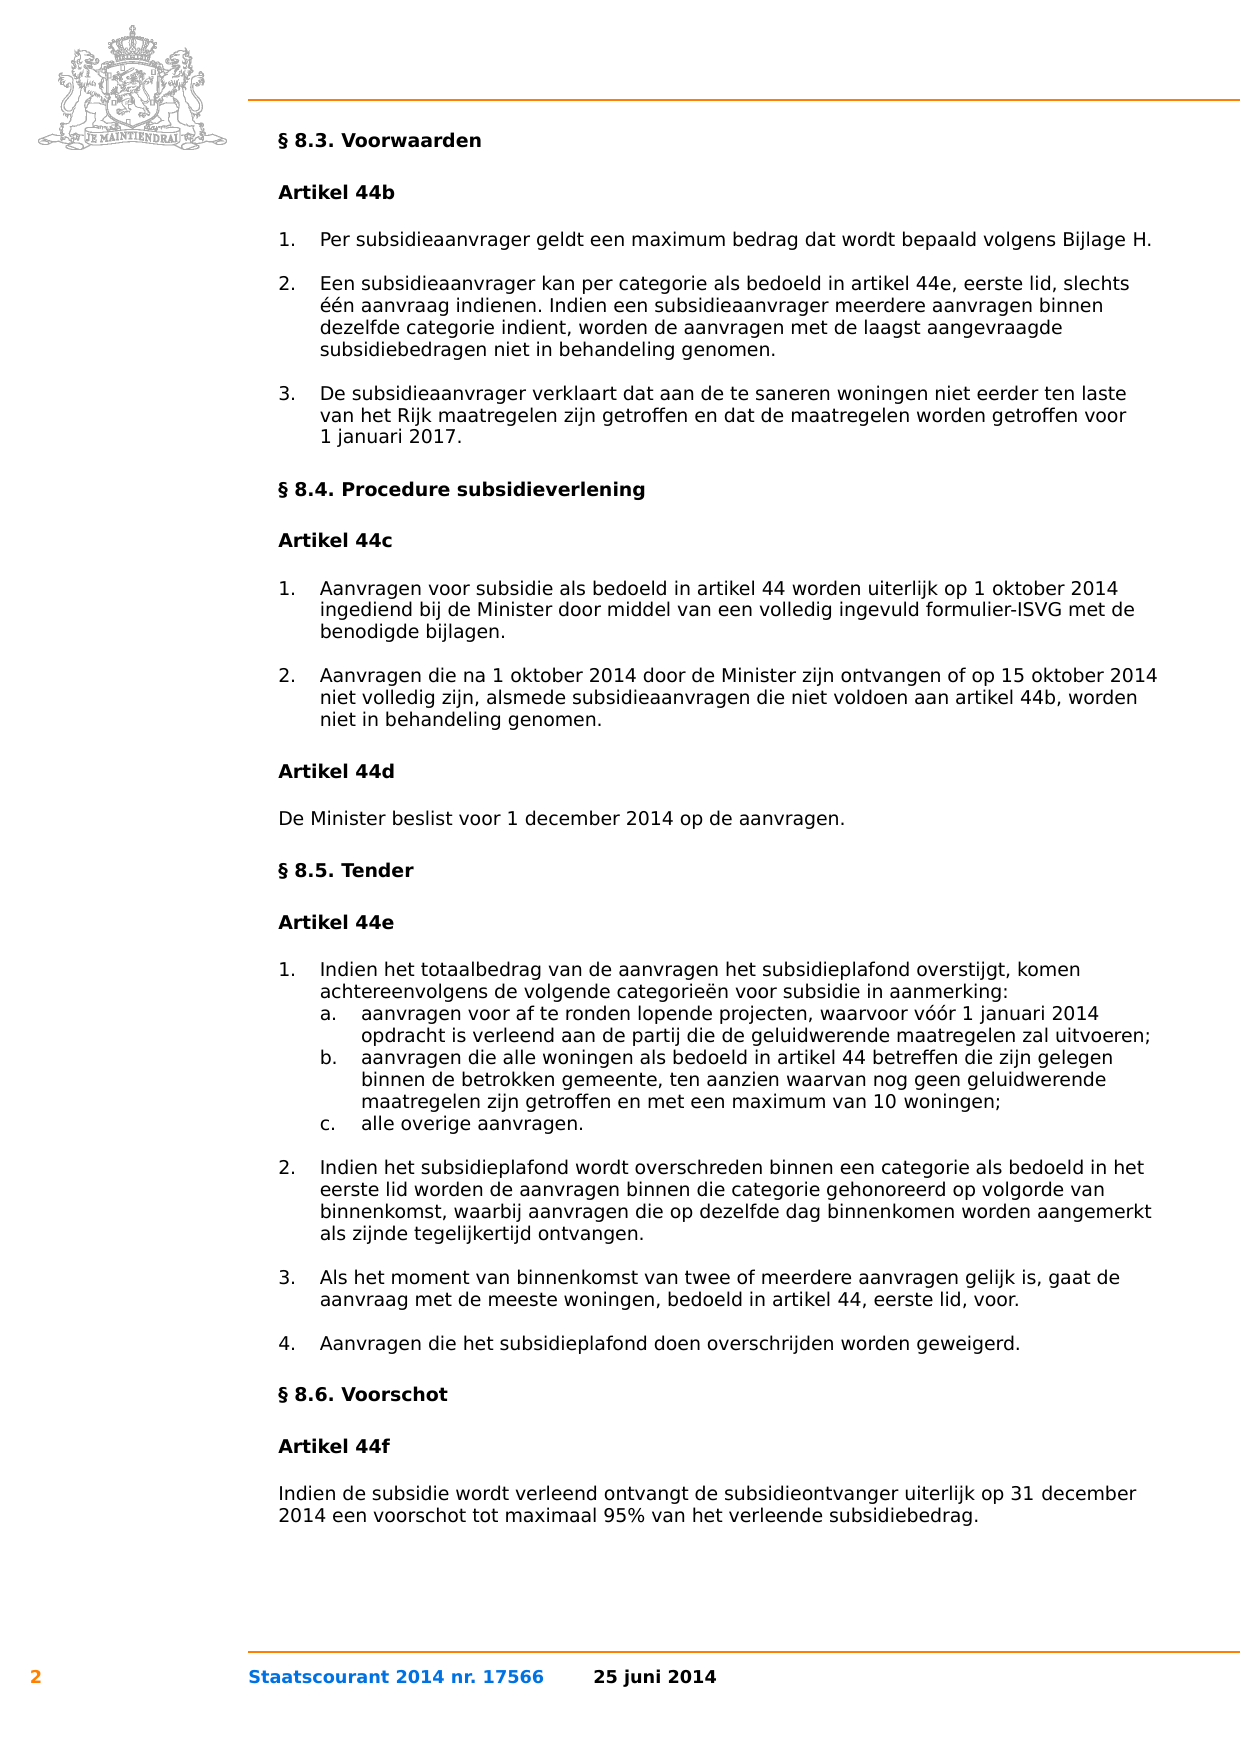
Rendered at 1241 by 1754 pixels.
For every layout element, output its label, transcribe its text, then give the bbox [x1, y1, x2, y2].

text 2. Indien het subsidieplafond wordt overschreden binnen een categorie als bedoeld in het eerste lid worden de aanvragen binnen die categorie gehonoreerd op volgorde van binnenkomst, waarbij aanvragen die op dezelfde dag binnenkomen worden aangemerkt als zijnde tegelijkertijd ontvangen. [278, 1157, 1163, 1245]
subtitle Artikel 44f [278, 1436, 1163, 1458]
text 1. Per subsidieaanvrager geldt een maximum bedrag dat wordt bepaald volgens Bijlage H. [278, 229, 1163, 251]
text 2. Aanvragen die na 1 oktober 2014 door de Minister zijn ontvangen of op 15 oktober 2014 niet volledig zijn, alsmede subsidieaanvragen die niet voldoen aan artikel 44b, worden niet in behandeling genomen. [278, 665, 1163, 731]
subtitle § 8.4. Procedure subsidieverlening [278, 478, 1163, 500]
subtitle § 8.6. Voorschot [278, 1384, 1163, 1406]
text 3. Als het moment van binnenkomst van twee of meerdere aanvragen gelijk is, gaat de aanvraag met de meeste woningen, bedoeld in artikel 44, eerste lid, voor. [278, 1267, 1163, 1311]
text 3. De subsidieaanvrager verklaart dat aan de te saneren woningen niet eerder ten laste van het Rijk maatregelen zijn getroffen en dat de maatregelen worden getroffen voor 1 januari 2017. [278, 382, 1163, 448]
subtitle Artikel 44b [278, 182, 1163, 204]
picture [38, 25, 227, 150]
subtitle Artikel 44d [278, 761, 1163, 783]
subtitle § 8.5. Tender [278, 860, 1163, 882]
subtitle § 8.3. Voorwaarden [278, 130, 1163, 152]
text c. alle overige aanvragen. [319, 1113, 1163, 1135]
text De Minister beslist voor 1 december 2014 op de aanvragen. [278, 808, 1163, 830]
text Indien de subsidie wordt verleend ontvangt de subsidieontvanger uiterlijk op 31 december 2014 een voorschot tot maximaal 95% van het verleende subsidiebedrag. [278, 1483, 1163, 1527]
text 1. Indien het totaalbedrag van de aanvragen het subsidieplafond overstijgt, komen achtereenvolgens de volgende categorieën voor subsidie in aanmerking: [278, 959, 1163, 1003]
subtitle Artikel 44c [278, 530, 1163, 552]
text a. aanvragen voor af te ronden lopende projecten, waarvoor vóór 1 januari 2014 opdracht is verleend aan de partij die de geluidwerende maatregelen zal uitvoeren; [319, 1003, 1163, 1047]
text 2. Een subsidieaanvrager kan per categorie als bedoeld in artikel 44e, eerste lid, slechts één aanvraag indienen. Indien een subsidieaanvrager meerdere aanvragen binnen dezelfde categorie indient, worden de aanvragen met de laagst aangevraagde subsidiebedragen niet in behandeling genomen. [278, 273, 1163, 361]
text b. aanvragen die alle woningen als bedoeld in artikel 44 betreffen die zijn gelegen binnen de betrokken gemeente, ten aanzien waarvan nog geen geluidwerende maatregelen zijn getroffen en met een maximum van 10 woningen; [319, 1047, 1163, 1113]
text 1. Aanvragen voor subsidie als bedoeld in artikel 44 worden uiterlijk op 1 oktober 2014 ingediend bij de Minister door middel van een volledig ingevuld formulier-ISVG met de benodigde bijlagen. [278, 577, 1163, 643]
subtitle Artikel 44e [278, 912, 1163, 934]
text 4. Aanvragen die het subsidieplafond doen overschrijden worden geweigerd. [278, 1332, 1163, 1354]
